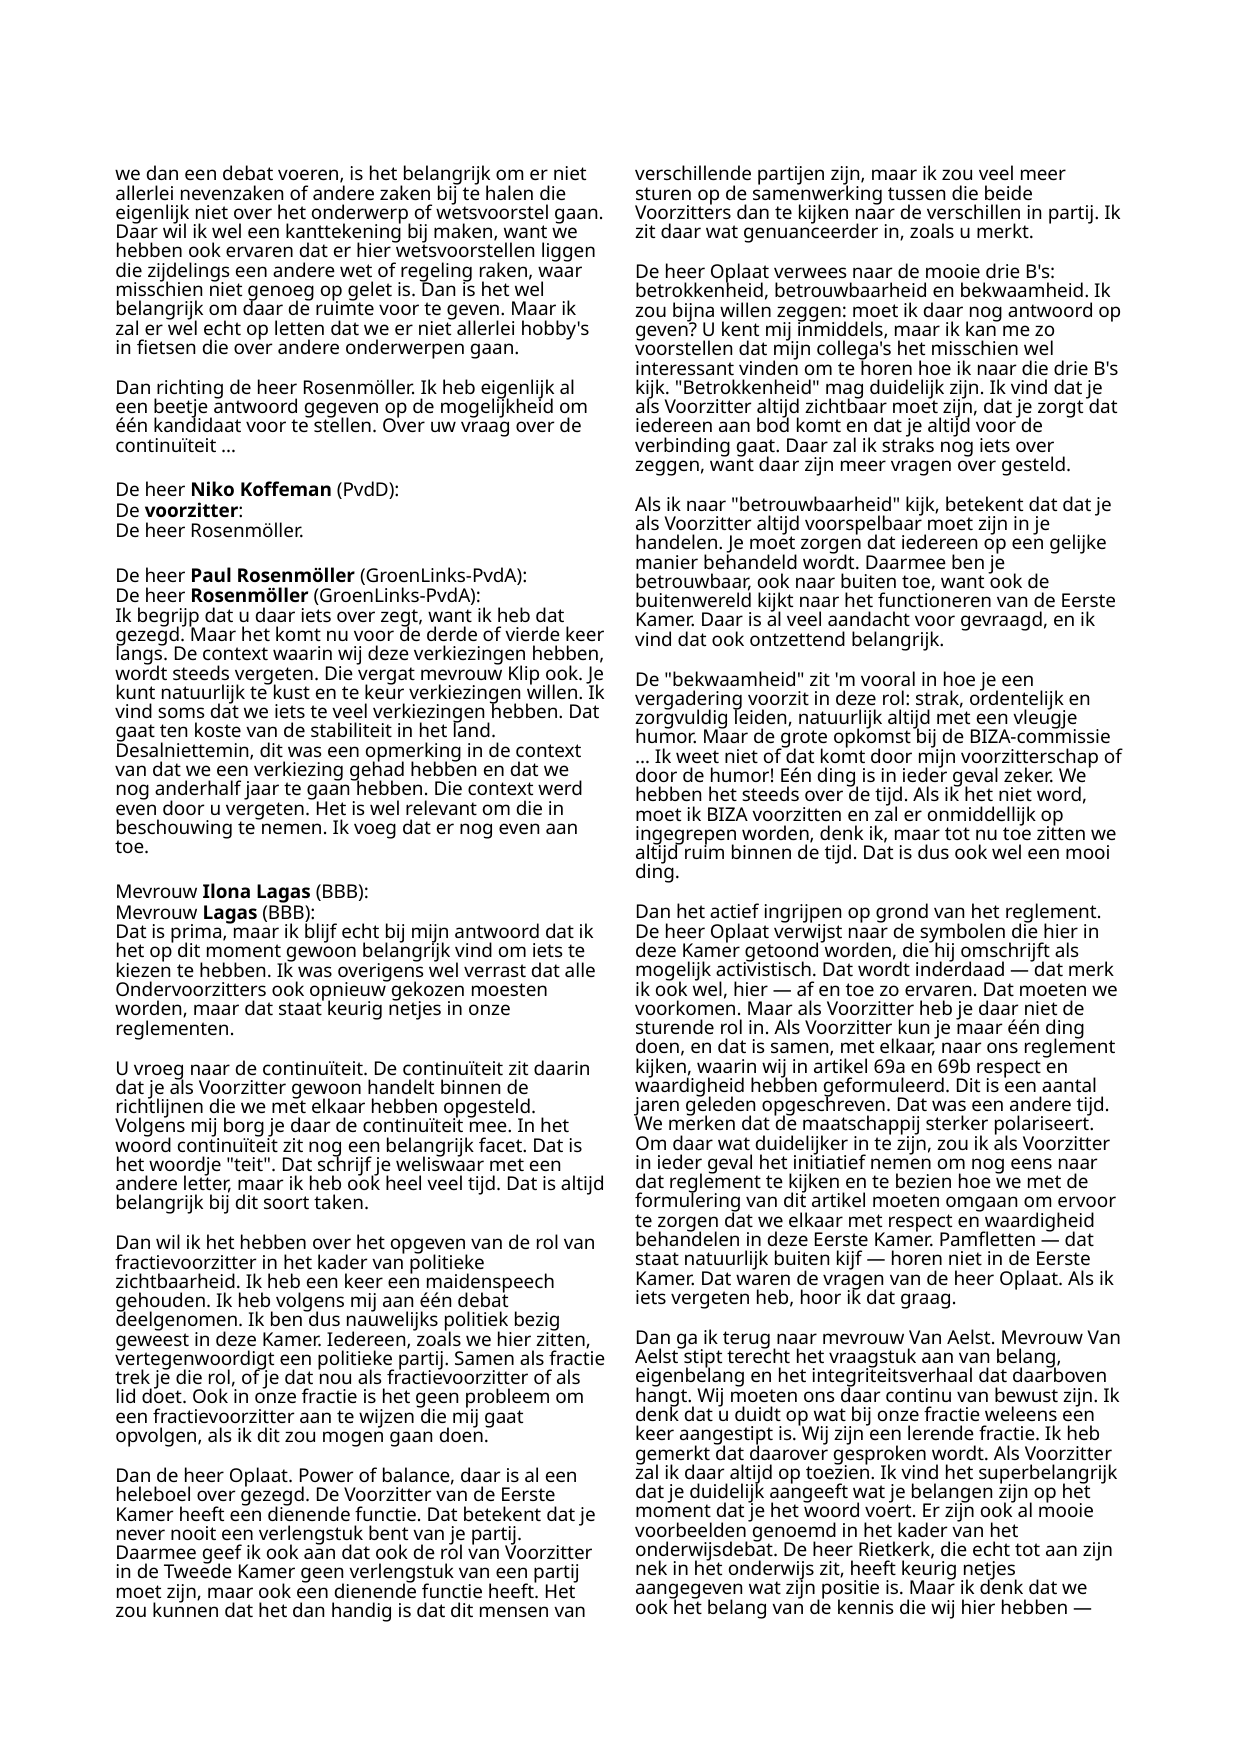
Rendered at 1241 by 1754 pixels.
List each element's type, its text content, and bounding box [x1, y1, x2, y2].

text Mevrouw Lagas (BBB): [115, 904, 605, 923]
text Dan het actief ingrijpen op grond van het reglement. De heer Oplaat verwijst naar de symbolen die hier in deze Kamer getoond worden, die hij omschrijft als mogelijk activistisch. Dat wordt inderdaad — dat merk ik ook wel, hier — af en toe zo ervaren. Dat moeten we voorkomen. Maar als Voorzitter heb je daar niet de sturende rol in. Als Voorzitter kun je maar één ding doen, en dat is samen, met elkaar, naar ons reglement kijken, waarin wij in artikel 69a en 69b respect en waardigheid hebben geformuleerd. Dit is een aantal jaren geleden opgeschreven. Dat was een andere tijd. We merken dat de maatschappij sterker polariseert. Om daar wat duidelijker in te zijn, zou ik als Voorzitter in ieder geval het initiatief nemen om nog eens naar dat reglement te kijken en te bezien hoe we met de formulering van dit artikel moeten omgaan om ervoor te zorgen dat we elkaar met respect en waardigheid behandelen in deze Eerste Kamer. Pamfletten — dat staat natuurlijk buiten kijf — horen niet in de Eerste Kamer. Dat waren de vragen van de heer Oplaat. Als ik iets vergeten heb, hoor ik dat graag. [635, 903, 1125, 1308]
text De heer Paul Rosenmöller (GroenLinks-PvdA): [115, 562, 605, 587]
text verschillende partijen zijn, maar ik zou veel meer sturen op de samenwerking tussen die beide Voorzitters dan te kijken naar de verschillen in partij. Ik zit daar wat genuanceerder in, zoals u merkt. [635, 165, 1125, 242]
text Mevrouw Ilona Lagas (BBB): [115, 878, 605, 904]
text Dat is prima, maar ik blijf echt bij mijn antwoord dat ik het op dit moment gewoon belangrijk vind om iets te kiezen te hebben. Ik was overigens wel verrast dat alle Ondervoorzitters ook opnieuw gekozen moesten worden, maar dat staat keurig netjes in onze reglementen. [115, 923, 605, 1039]
text De heer Niko Koffeman (PvdD): [115, 477, 605, 502]
text Dan richting de heer Rosenmöller. Ik heb eigenlijk al een beetje antwoord gegeven op de mogelijkheid om één kandidaat voor te stellen. Over uw vraag over de continuïteit … [115, 379, 605, 456]
text Dan de heer Oplaat. Power of balance, daar is al een heleboel over gezegd. De Voorzitter van de Eerste Kamer heeft een dienende functie. Dat betekent dat je never nooit een verlengstuk bent van je partij. Daarmee geef ik ook aan dat ook de rol van Voorzitter in de Tweede Kamer geen verlengstuk van een partij moet zijn, maar ook een dienende functie heeft. Het zou kunnen dat het dan handig is dat dit mensen van [115, 1467, 605, 1621]
text De "bekwaamheid" zit 'm vooral in hoe je een vergadering voorzit in deze rol: strak, ordentelijk en zorgvuldig leiden, natuurlijk altijd met een vleugje humor. Maar de grote opkomst bij de BIZA-commissie … Ik weet niet of dat komt door mijn voorzitterschap of door de humor! Eén ding is in ieder geval zeker. We hebben het steeds over de tijd. Als ik het niet word, moet ik BIZA voorzitten en zal er onmiddellijk op ingegrepen worden, denk ik, maar tot nu toe zitten we altijd ruim binnen de tijd. Dat is dus ook wel een mooi ding. [635, 671, 1125, 883]
text Als ik naar "betrouwbaarheid" kijk, betekent dat dat je als Voorzitter altijd voorspelbaar moet zijn in je handelen. Je moet zorgen dat iedereen op een gelijke manier behandeld wordt. Daarmee ben je betrouwbaar, ook naar buiten toe, want ook de buitenwereld kijkt naar het functioneren van de Eerste Kamer. Daar is al veel aandacht voor gevraagd, en ik vind dat ook ontzettend belangrijk. [635, 496, 1125, 650]
text Ik begrijp dat u daar iets over zegt, want ik heb dat gezegd. Maar het komt nu voor de derde of vierde keer langs. De context waarin wij deze verkiezingen hebben, wordt steeds vergeten. Die vergat mevrouw Klip ook. Je kunt natuurlijk te kust en te keur verkiezingen willen. Ik vind soms dat we iets te veel verkiezingen hebben. Dat gaat ten koste van de stabiliteit in het land. Desalniettemin, dit was een opmerking in de context van dat we een verkiezing gehad hebben en dat we nog anderhalf jaar te gaan hebben. Die context werd even door u vergeten. Het is wel relevant om die in beschouwing te nemen. Ik voeg dat er nog even aan toe. [115, 607, 605, 857]
text De voorzitter: [115, 502, 605, 522]
text U vroeg naar de continuïteit. De continuïteit zit daarin dat je als Voorzitter gewoon handelt binnen de richtlijnen die we met elkaar hebben opgesteld. Volgens mij borg je daar de continuïteit mee. In het woord continuïteit zit nog een belangrijk facet. Dat is het woordje "teit". Dat schrijf je weliswaar met een andere letter, maar ik heb ook heel veel tijd. Dat is altijd belangrijk bij dit soort taken. [115, 1059, 605, 1214]
text Dan wil ik het hebben over het opgeven van de rol van fractievoorzitter in het kader van politieke zichtbaarheid. Ik heb een keer een maidenspeech gehouden. Ik heb volgens mij aan één debat deelgenomen. Ik ben dus nauwelijks politiek bezig geweest in deze Kamer. Iedereen, zoals we hier zitten, vertegenwoordigt een politieke partij. Samen als fractie trek je die rol, of je dat nou als fractievoorzitter of als lid doet. Ook in onze fractie is het geen probleem om een fractievoorzitter aan te wijzen die mij gaat opvolgen, als ik dit zou mogen gaan doen. [115, 1234, 605, 1446]
text Dan ga ik terug naar mevrouw Van Aelst. Mevrouw Van Aelst stipt terecht het vraagstuk aan van belang, eigenbelang en het integriteitsverhaal dat daarboven hangt. Wij moeten ons daar continu van bewust zijn. Ik denk dat u duidt op wat bij onze fractie weleens een keer aangestipt is. Wij zijn een lerende fractie. Ik heb gemerkt dat daarover gesproken wordt. Als Voorzitter zal ik daar altijd op toezien. Ik vind het superbelangrijk dat je duidelijk aangeeft wat je belangen zijn op het moment dat je het woord voert. Er zijn ook al mooie voorbeelden genoemd in het kader van het onderwijsdebat. De heer Rietkerk, die echt tot aan zijn nek in het onderwijs zit, heeft keurig netjes aangegeven wat zijn positie is. Maar ik denk dat we ook het belang van de kennis die wij hier hebben — [635, 1329, 1125, 1618]
text we dan een debat voeren, is het belangrijk om er niet allerlei nevenzaken of andere zaken bij te halen die eigenlijk niet over het onderwerp of wetsvoorstel gaan. Daar wil ik wel een kanttekening bij maken, want we hebben ook ervaren dat er hier wetsvoorstellen liggen die zijdelings een andere wet of regeling raken, waar misschien niet genoeg op gelet is. Dan is het wel belangrijk om daar de ruimte voor te geven. Maar ik zal er wel echt op letten dat we er niet allerlei hobby's in fietsen die over andere onderwerpen gaan. [115, 165, 605, 358]
text De heer Rosenmöller (GroenLinks-PvdA): [115, 587, 605, 607]
text De heer Rosenmöller. [115, 522, 605, 541]
text De heer Oplaat verwees naar de mooie drie B's: betrokkenheid, betrouwbaarheid en bekwaamheid. Ik zou bijna willen zeggen: moet ik daar nog antwoord op geven? U kent mij inmiddels, maar ik kan me zo voorstellen dat mijn collega's het misschien wel interessant vinden om te horen hoe ik naar die drie B's kijk. "Betrokkenheid" mag duidelijk zijn. Ik vind dat je als Voorzitter altijd zichtbaar moet zijn, dat je zorgt dat iedereen aan bod komt en dat je altijd voor de verbinding gaat. Daar zal ik straks nog iets over zeggen, want daar zijn meer vragen over gesteld. [635, 263, 1125, 475]
